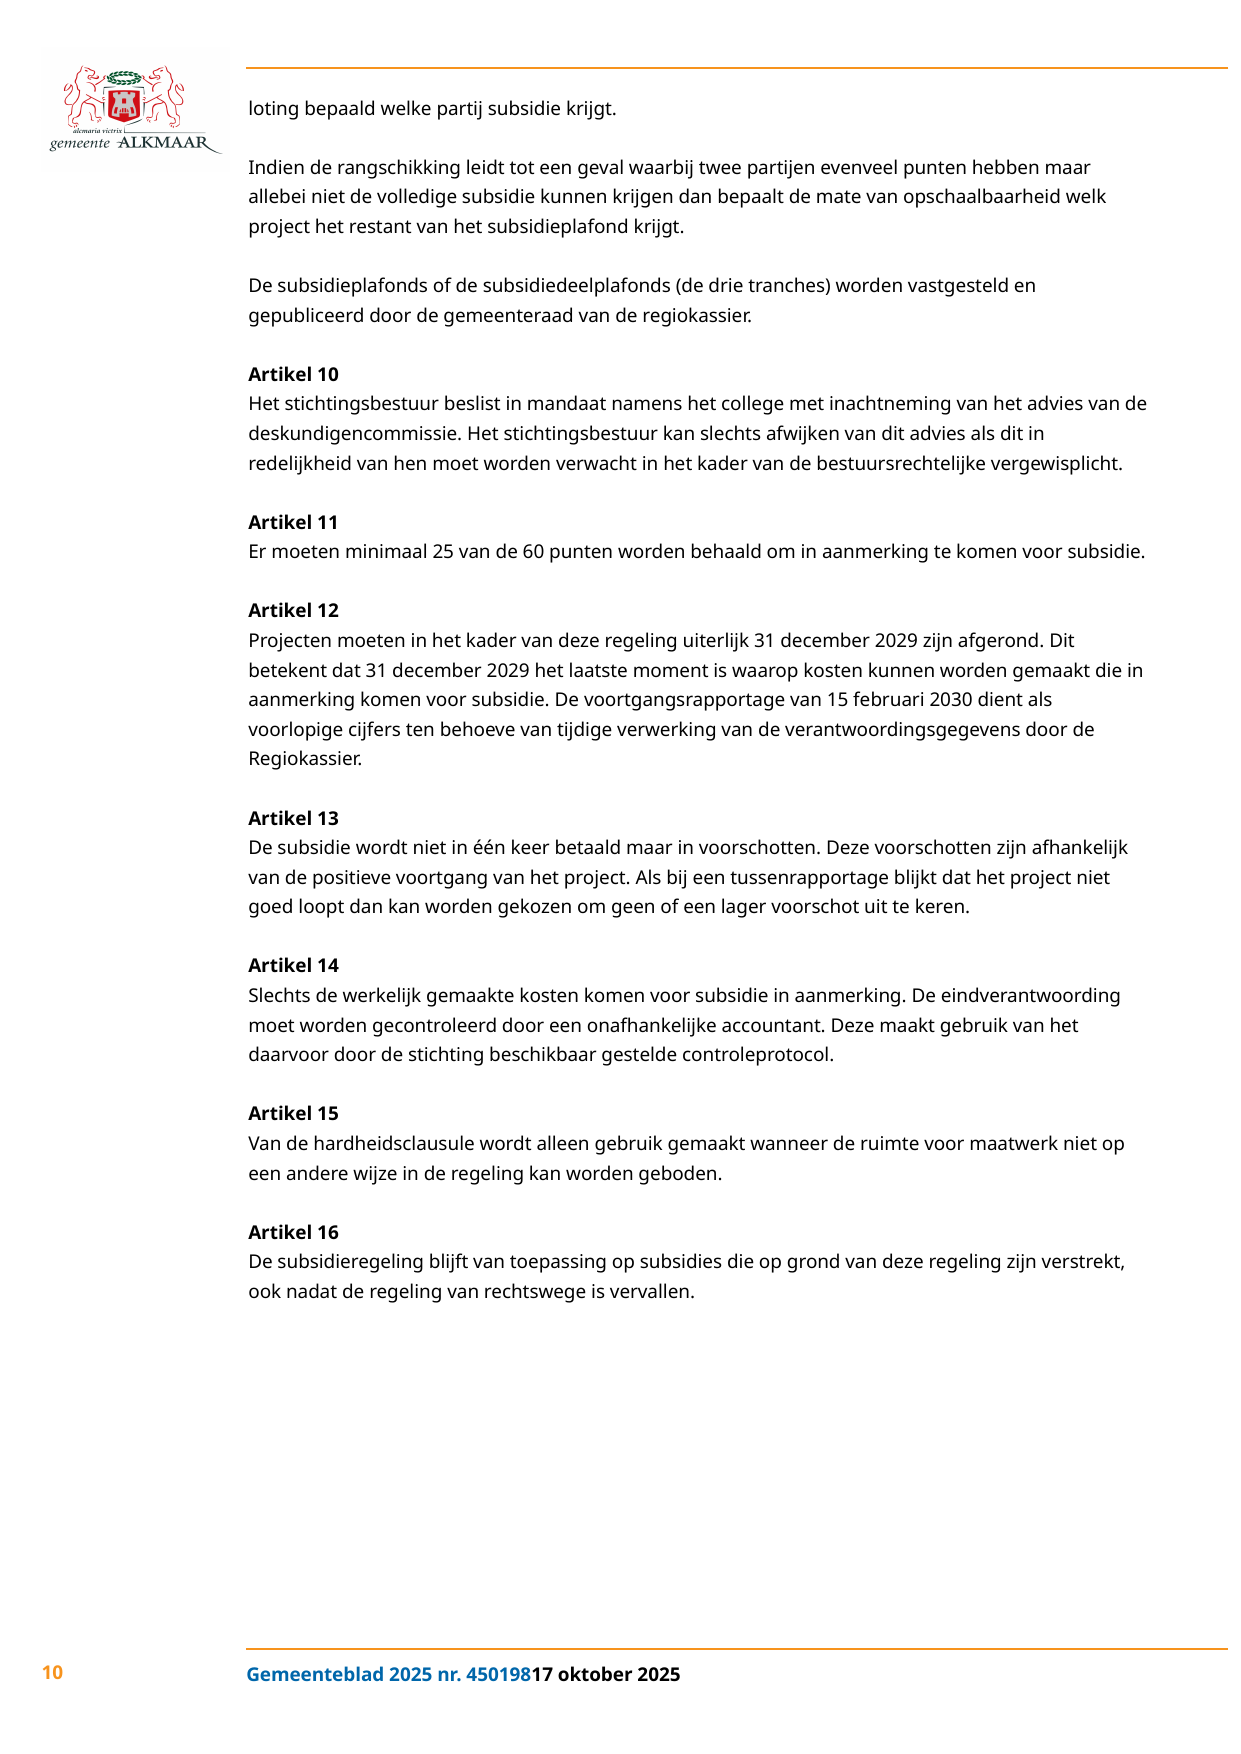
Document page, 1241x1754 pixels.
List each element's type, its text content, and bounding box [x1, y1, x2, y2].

text loting bepaald welke partij subsidie krijgt. [248, 95, 1152, 121]
text Projecten moeten in het kader van deze regeling uiterlijk 31 december 2029 zijn afgerond. Dit betekent dat 31 december 2029 het laatste moment is waarop kosten kunnen worden gemaakt die in aanmerking komen voor subsidie. De voortgangsrapportage van 15 februari 2030 dient als voorlopige cijfers ten behoeve van tijdige verwerking van de verantwoordingsgegevens door de Regiokassier. [248, 627, 1152, 771]
text Van de hardheidsclausule wordt alleen gebruik gemaakt wanneer de ruimte voor maatwerk niet op een andere wijze in de regeling kan worden geboden. [248, 1130, 1152, 1186]
picture [41, 47, 231, 172]
text De subsidieregeling blijft van toepassing op subsidies die op grond van deze regeling zijn verstrekt, ook nadat de regeling van rechtswege is vervallen. [248, 1248, 1152, 1304]
text Artikel 10 [248, 361, 1152, 387]
text Indien de rangschikking leidt tot een geval waarbij twee partijen evenveel punten hebben maar allebei niet de volledige subsidie kunnen krijgen dan bepaalt de mate van opschaalbaarheid welk project het restant van het subsidieplafond krijgt. [248, 154, 1152, 239]
text Artikel 12 [248, 598, 1152, 623]
text Slechts de werkelijk gemaakte kosten komen voor subsidie in aanmerking. De eindverantwoording moet worden gecontroleerd door een onafhankelijke accountant. Deze maakt gebruik van het daarvoor door de stichting beschikbaar gestelde controleprotocol. [248, 982, 1152, 1067]
text De subsidie wordt niet in één keer betaald maar in voorschotten. Deze voorschotten zijn afhankelijk van de positieve voortgang van het project. Als bij een tussenrapportage blijkt dat het project niet goed loopt dan kan worden gekozen om geen of een lager voorschot uit te keren. [248, 834, 1152, 919]
text Artikel 15 [248, 1101, 1152, 1126]
text Artikel 16 [248, 1219, 1152, 1245]
text Artikel 11 [248, 509, 1152, 535]
text Artikel 13 [248, 805, 1152, 831]
text Er moeten minimaal 25 van de 60 punten worden behaald om in aanmerking te komen voor subsidie. [248, 538, 1152, 564]
text Artikel 14 [248, 953, 1152, 978]
text De subsidieplafonds of de subsidiedeelplafonds (de drie tranches) worden vastgesteld en gepubliceerd door de gemeenteraad van de regiokassier. [248, 272, 1152, 328]
text Het stichtingsbestuur beslist in mandaat namens het college met inachtneming van het advies van de deskundigencommissie. Het stichtingsbestuur kan slechts afwijken van dit advies als dit in redelijkheid van hen moet worden verwacht in het kader van de bestuursrechtelijke vergewisplicht. [248, 391, 1152, 476]
